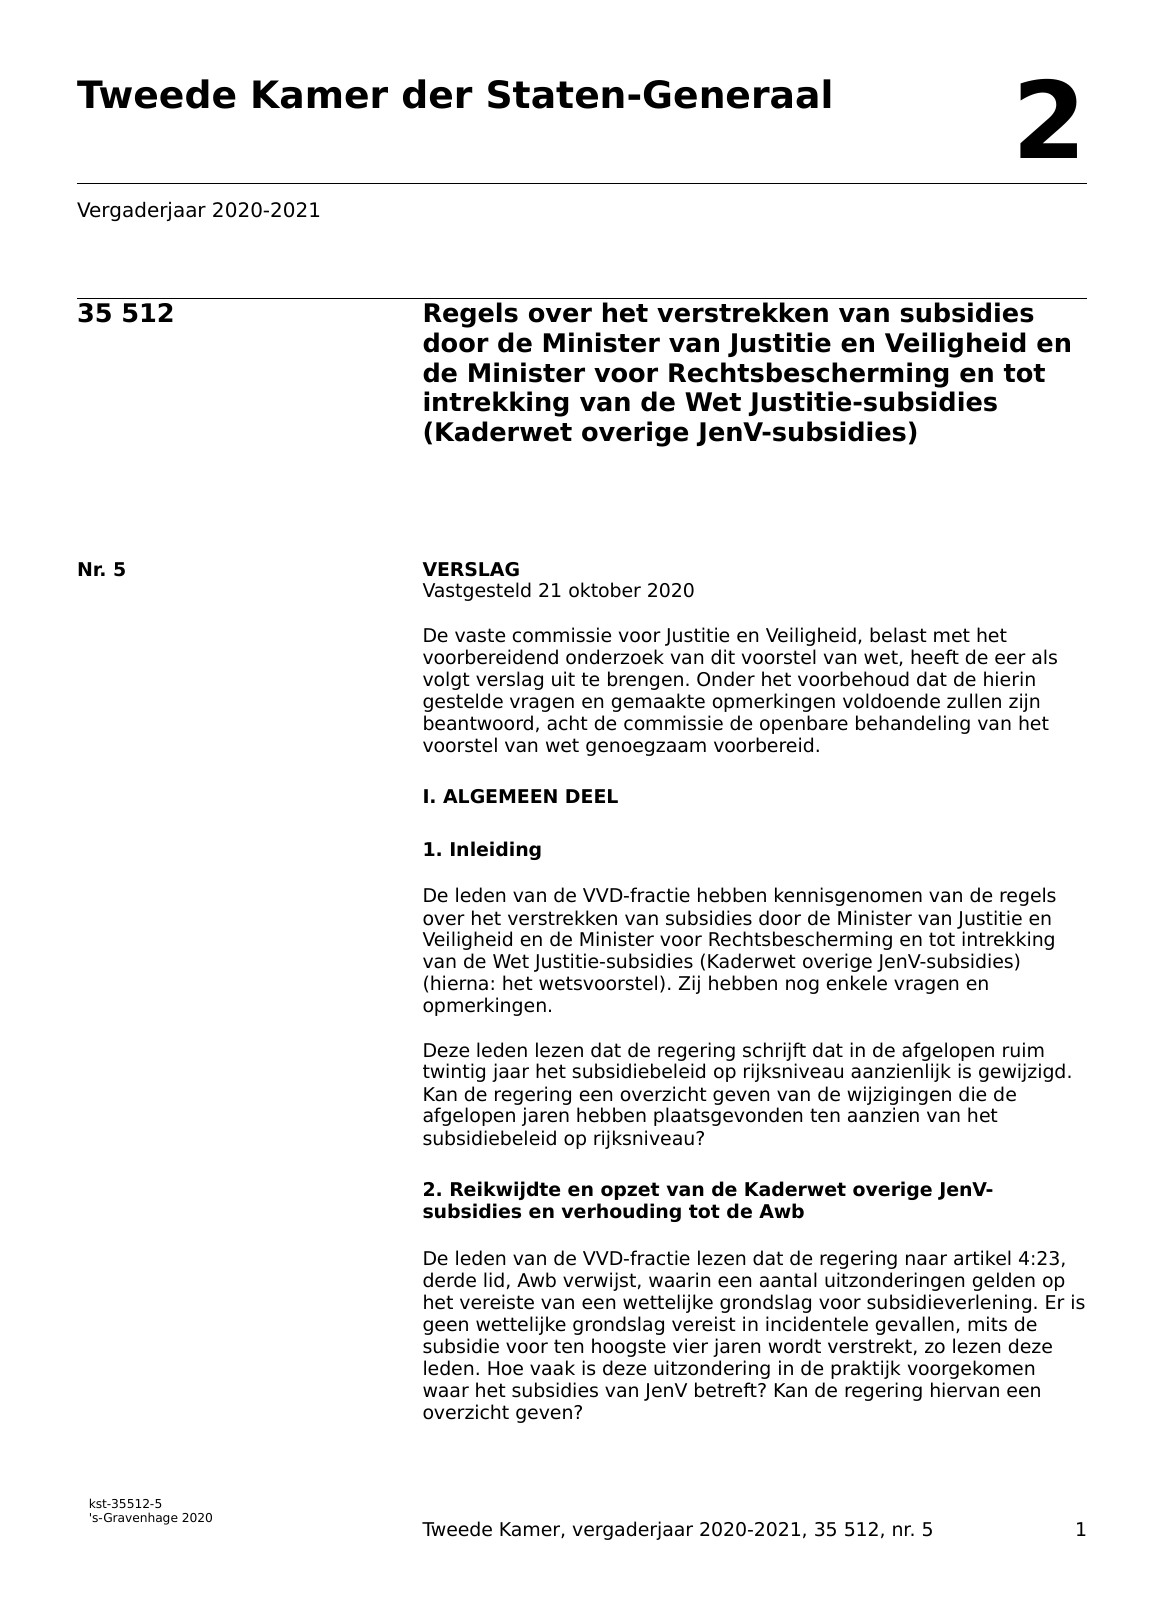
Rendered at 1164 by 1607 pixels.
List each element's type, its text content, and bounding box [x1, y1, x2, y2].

text Vastgesteld 21 oktober 2020 [422, 580, 1087, 602]
table_cell Vergaderjaar 2020-2021 [77, 184, 1087, 298]
subtitle Nr. 5 VERSLAG [77, 558, 1087, 580]
text 's-Gravenhage 2020 [88, 1511, 323, 1525]
subtitle I. ALGEMEEN DEEL [422, 786, 1087, 808]
text kst-35512-5 [88, 1497, 323, 1511]
subtitle 35 512 Regels over het verstrekken van subsidies door de Minister van Justitie en Veiligheid en de Minister voor Rechtsbescherming en tot intrekking van de Wet Justitie-subsidies (Kaderwet overige JenV-subsidies) [77, 299, 1087, 447]
table_header 2 [886, 59, 1087, 183]
text De vaste commissie voor Justitie en Veiligheid, belast met het voorbereidend onderzoek van dit voorstel van wet, heeft de eer als volgt verslag uit te brengen. Onder het voorbehoud dat de hierin gestelde vragen en gemaakte opmerkingen voldoende zullen zijn beantwoord, acht de commissie de openbare behandeling van het voorstel van wet genoegzaam voorbereid. [422, 624, 1087, 756]
text Deze leden lezen dat de regering schrijft dat in de afgelopen ruim twintig jaar het subsidiebeleid op rijksniveau aanzienlijk is gewijzigd. Kan de regering een overzicht geven van de wijzigingen die de afgelopen jaren hebben plaatsgevonden ten aanzien van het subsidiebeleid op rijksniveau? [422, 1039, 1087, 1149]
subtitle 1. Inleiding [422, 838, 1087, 860]
text De leden van de VVD-fractie hebben kennisgenomen van de regels over het verstrekken van subsidies door de Minister van Justitie en Veiligheid en de Minister voor Rechtsbescherming en tot intrekking van de Wet Justitie-subsidies (Kaderwet overige JenV-subsidies) (hierna: het wetsvoorstel). Zij hebben nog enkele vragen en opmerkingen. [422, 885, 1087, 1017]
subtitle 2. Reikwijdte en opzet van de Kaderwet overige JenV-subsidies en verhouding tot de Awb [422, 1179, 1087, 1223]
table_header Tweede Kamer der Staten-Generaal [77, 59, 886, 183]
text De leden van de VVD-fractie lezen dat de regering naar artikel 4:23, derde lid, Awb verwijst, waarin een aantal uitzonderingen gelden op het vereiste van een wettelijke grondslag voor subsidieverlening. Er is geen wettelijke grondslag vereist in incidentele gevallen, mits de subsidie voor ten hoogste vier jaren wordt verstrekt, zo lezen deze leden. Hoe vaak is deze uitzondering in de praktijk voorgekomen waar het subsidies van JenV betreft? Kan de regering hiervan een overzicht geven? [422, 1248, 1087, 1424]
